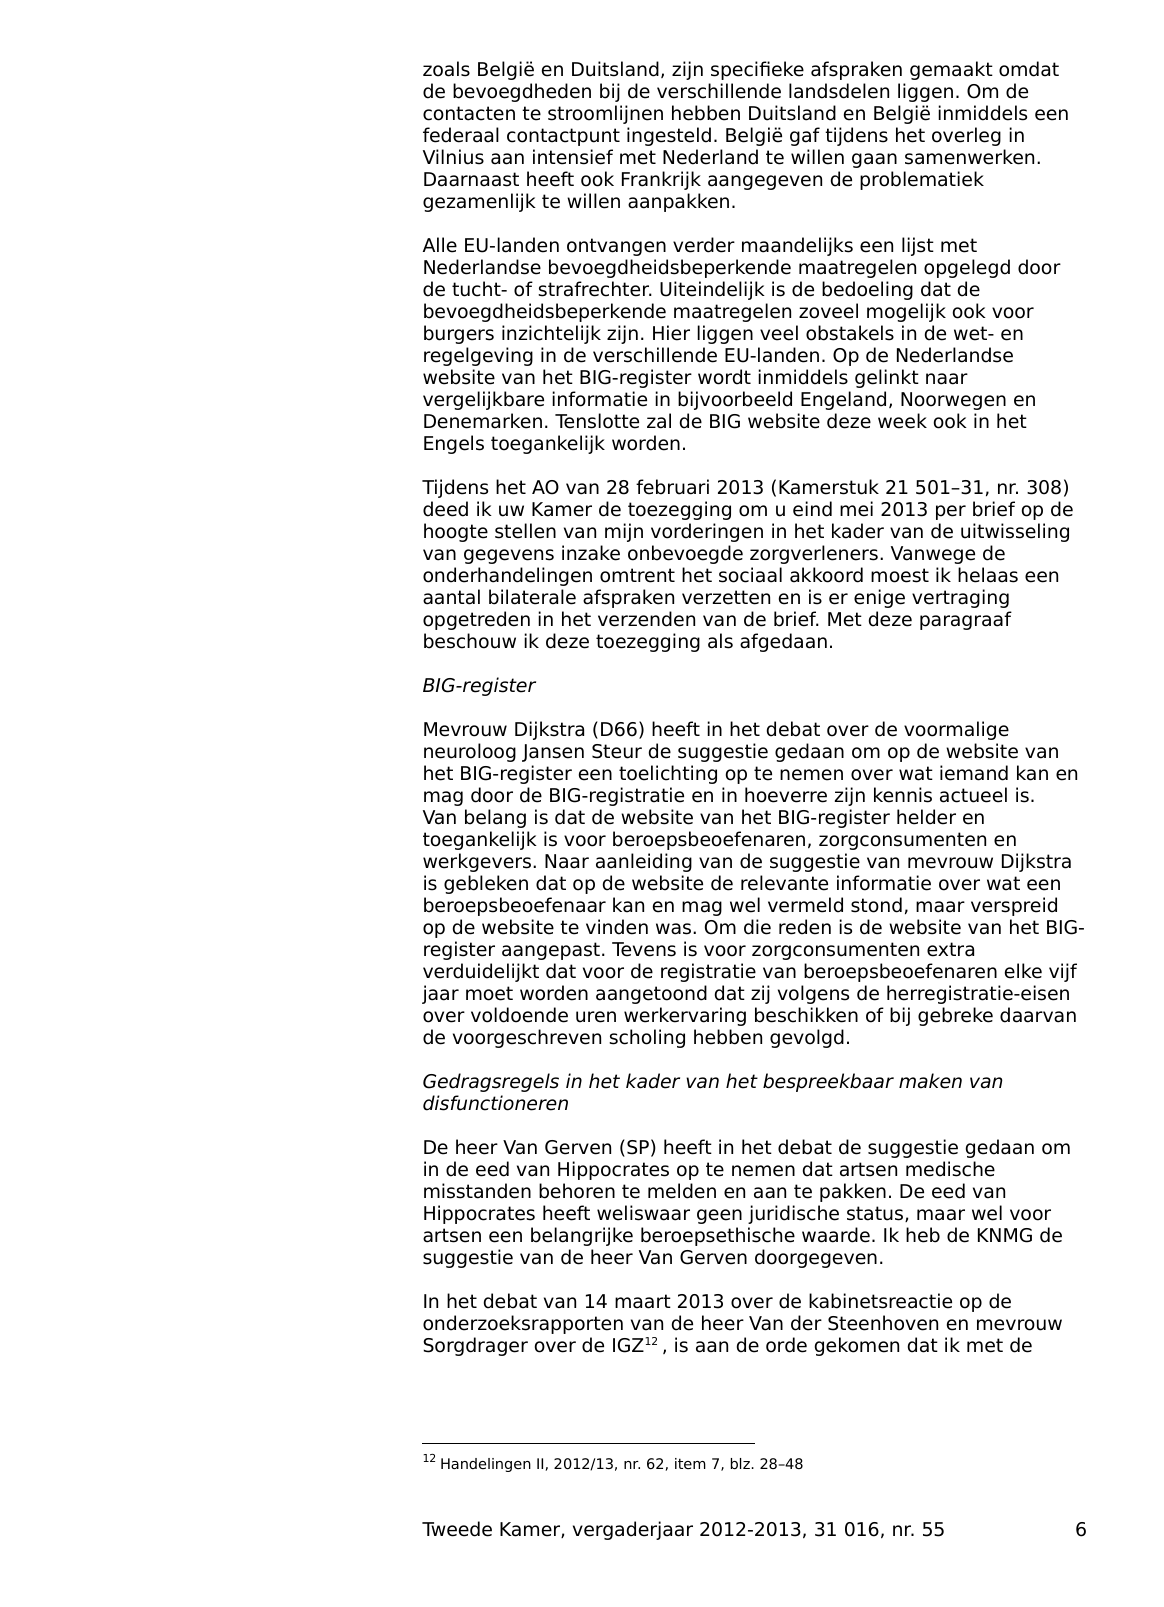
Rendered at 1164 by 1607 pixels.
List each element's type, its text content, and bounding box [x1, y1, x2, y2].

text Alle EU-landen ontvangen verder maandelijks een lijst met Nederlandse bevoegdheidsbeperkende maatregelen opgelegd door de tucht- of strafrechter. Uiteindelijk is de bedoeling dat de bevoegdheidsbeperkende maatregelen zoveel mogelijk ook voor burgers inzichtelijk zijn. Hier liggen veel obstakels in de wet- en regelgeving in de verschillende EU-landen. Op de Nederlandse website van het BIG-register wordt inmiddels gelinkt naar vergelijkbare informatie in bijvoorbeeld Engeland, Noorwegen en Denemarken. Tenslotte zal de BIG website deze week ook in het Engels toegankelijk worden. [422, 235, 1087, 455]
subtitle BIG-register [422, 675, 1087, 697]
subtitle Gedragsregels in het kader van het bespreekbaar maken van disfunctioneren [422, 1071, 1087, 1115]
text Tijdens het AO van 28 februari 2013 (Kamerstuk 21 501–31, nr. 308) deed ik uw Kamer de toezegging om u eind mei 2013 per brief op de hoogte stellen van mijn vorderingen in het kader van de uitwisseling van gegevens inzake onbevoegde zorgverleners. Vanwege de onderhandelingen omtrent het sociaal akkoord moest ik helaas een aantal bilaterale afspraken verzetten en is er enige vertraging opgetreden in het verzenden van de brief. Met deze paragraaf beschouw ik deze toezegging als afgedaan. [422, 477, 1087, 653]
text In het debat van 14 maart 2013 over de kabinetsreactie op de onderzoeksrapporten van de heer Van der Steenhoven en mevrouw Sorgdrager over de IGZ, is aan de orde gekomen dat ik met de [422, 1291, 1087, 1357]
text zoals België en Duitsland, zijn specifieke afspraken gemaakt omdat de bevoegdheden bij de verschillende landsdelen liggen. Om de contacten te stroomlijnen hebben Duitsland en België inmiddels een federaal contactpunt ingesteld. België gaf tijdens het overleg in Vilnius aan intensief met Nederland te willen gaan samenwerken. Daarnaast heeft ook Frankrijk aangegeven de problematiek gezamenlijk te willen aanpakken. [422, 59, 1087, 213]
text Van belang is dat de website van het BIG-register helder en toegankelijk is voor beroepsbeoefenaren, zorgconsumenten en werkgevers. Naar aanleiding van de suggestie van mevrouw Dijkstra is gebleken dat op de website de relevante informatie over wat een beroepsbeoefenaar kan en mag wel vermeld stond, maar verspreid op de website te vinden was. Om die reden is de website van het BIG-register aangepast. Tevens is voor zorgconsumenten extra verduidelijkt dat voor de registratie van beroepsbeoefenaren elke vijf jaar moet worden aangetoond dat zij volgens de herregistratie-eisen over voldoende uren werkervaring beschikken of bij gebreke daarvan de voorgeschreven scholing hebben gevolgd. [422, 807, 1087, 1049]
text Handelingen II, 2012/13, nr. 62, item 7, blz. 28–48 [422, 1452, 1087, 1474]
text Mevrouw Dijkstra (D66) heeft in het debat over de voormalige neuroloog Jansen Steur de suggestie gedaan om op de website van het BIG-register een toelichting op te nemen over wat iemand kan en mag door de BIG-registratie en in hoeverre zijn kennis actueel is. [422, 719, 1087, 807]
text De heer Van Gerven (SP) heeft in het debat de suggestie gedaan om in de eed van Hippocrates op te nemen dat artsen medische misstanden behoren te melden en aan te pakken. De eed van Hippocrates heeft weliswaar geen juridische status, maar wel voor artsen een belangrijke beroepsethische waarde. Ik heb de KNMG de suggestie van de heer Van Gerven doorgegeven. [422, 1137, 1087, 1269]
